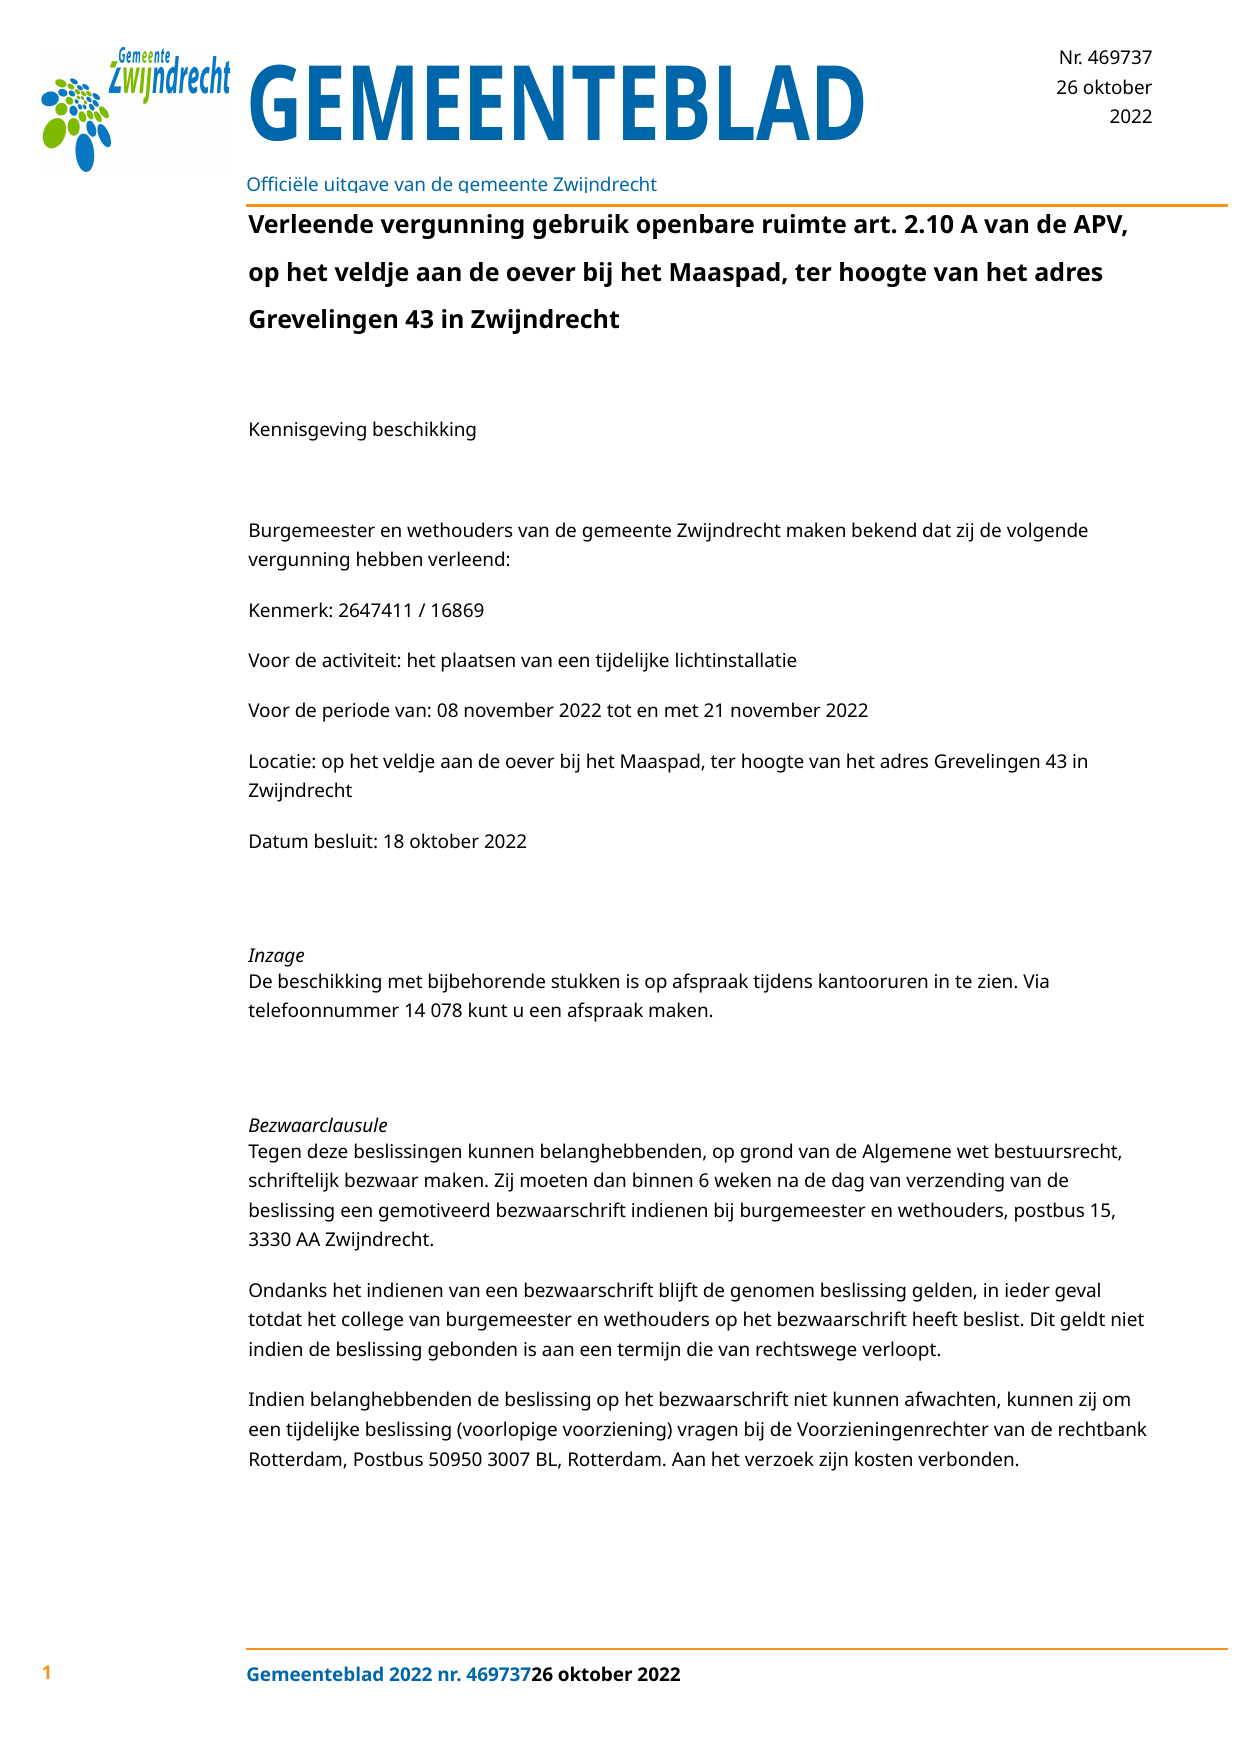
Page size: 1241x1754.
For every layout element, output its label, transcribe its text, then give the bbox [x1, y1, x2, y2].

text Bezwaarclausule [248, 1112, 1152, 1138]
text Voor de periode van: 08 november 2022 tot en met 21 november 2022 [248, 698, 1152, 723]
text Kenmerk: 2647411 / 16869 [248, 597, 1152, 622]
text Kennisgeving beschikking [248, 416, 1152, 442]
text Locatie: op het veldje aan de oever bij het Maaspad, ter hoogte van het adres Grevelingen 43 in Zwijndrecht [248, 748, 1152, 803]
text Datum besluit: 18 oktober 2022 [248, 828, 1152, 854]
text Verleende vergunning gebruik openbare ruimte art. 2.10 A van de APV, op het veldje aan de oever bij het Maaspad, ter hoogte van het adres Grevelingen 43 in Zwijndrecht [248, 207, 1152, 336]
text Ondanks het indienen van een bezwaarschrift blijft de genomen beslissing gelden, in ieder geval totdat het college van burgemeester en wethouders op het bezwaarschrift heeft beslist. Dit geldt niet indien de beslissing gebonden is aan een termijn die van rechtswege verloopt. [248, 1277, 1152, 1362]
text Voor de activiteit: het plaatsen van een tijdelijke lichtinstallatie [248, 647, 1152, 673]
text Tegen deze beslissingen kunnen belanghebbenden, op grond van de Algemene wet bestuursrecht, schriftelijk bezwaar maken. Zij moeten dan binnen 6 weken na de dag van verzending van de beslissing een gemotiveerd bezwaarschrift indienen bij burgemeester en wethouders, postbus 15, 3330 AA Zwijndrecht. [248, 1138, 1152, 1252]
text Inzage [248, 942, 1152, 968]
text De beschikking met bijbehorende stukken is op afspraak tijdens kantooruren in te zien. Via telefoonnummer 14 078 kunt u een afspraak maken. [248, 968, 1152, 1023]
text Indien belanghebbenden de beslissing op het bezwaarschrift niet kunnen afwachten, kunnen zij om een tijdelijke beslissing (voorlopige voorziening) vragen bij de Voorzieningenrechter van de rechtbank Rotterdam, Postbus 50950 3007 BL, Rotterdam. Aan het verzoek zijn kosten verbonden. [248, 1387, 1152, 1471]
picture [41, 47, 231, 172]
text Burgemeester en wethouders van de gemeente Zwijndrecht maken bekend dat zij de volgende vergunning hebben verleend: [248, 517, 1152, 572]
